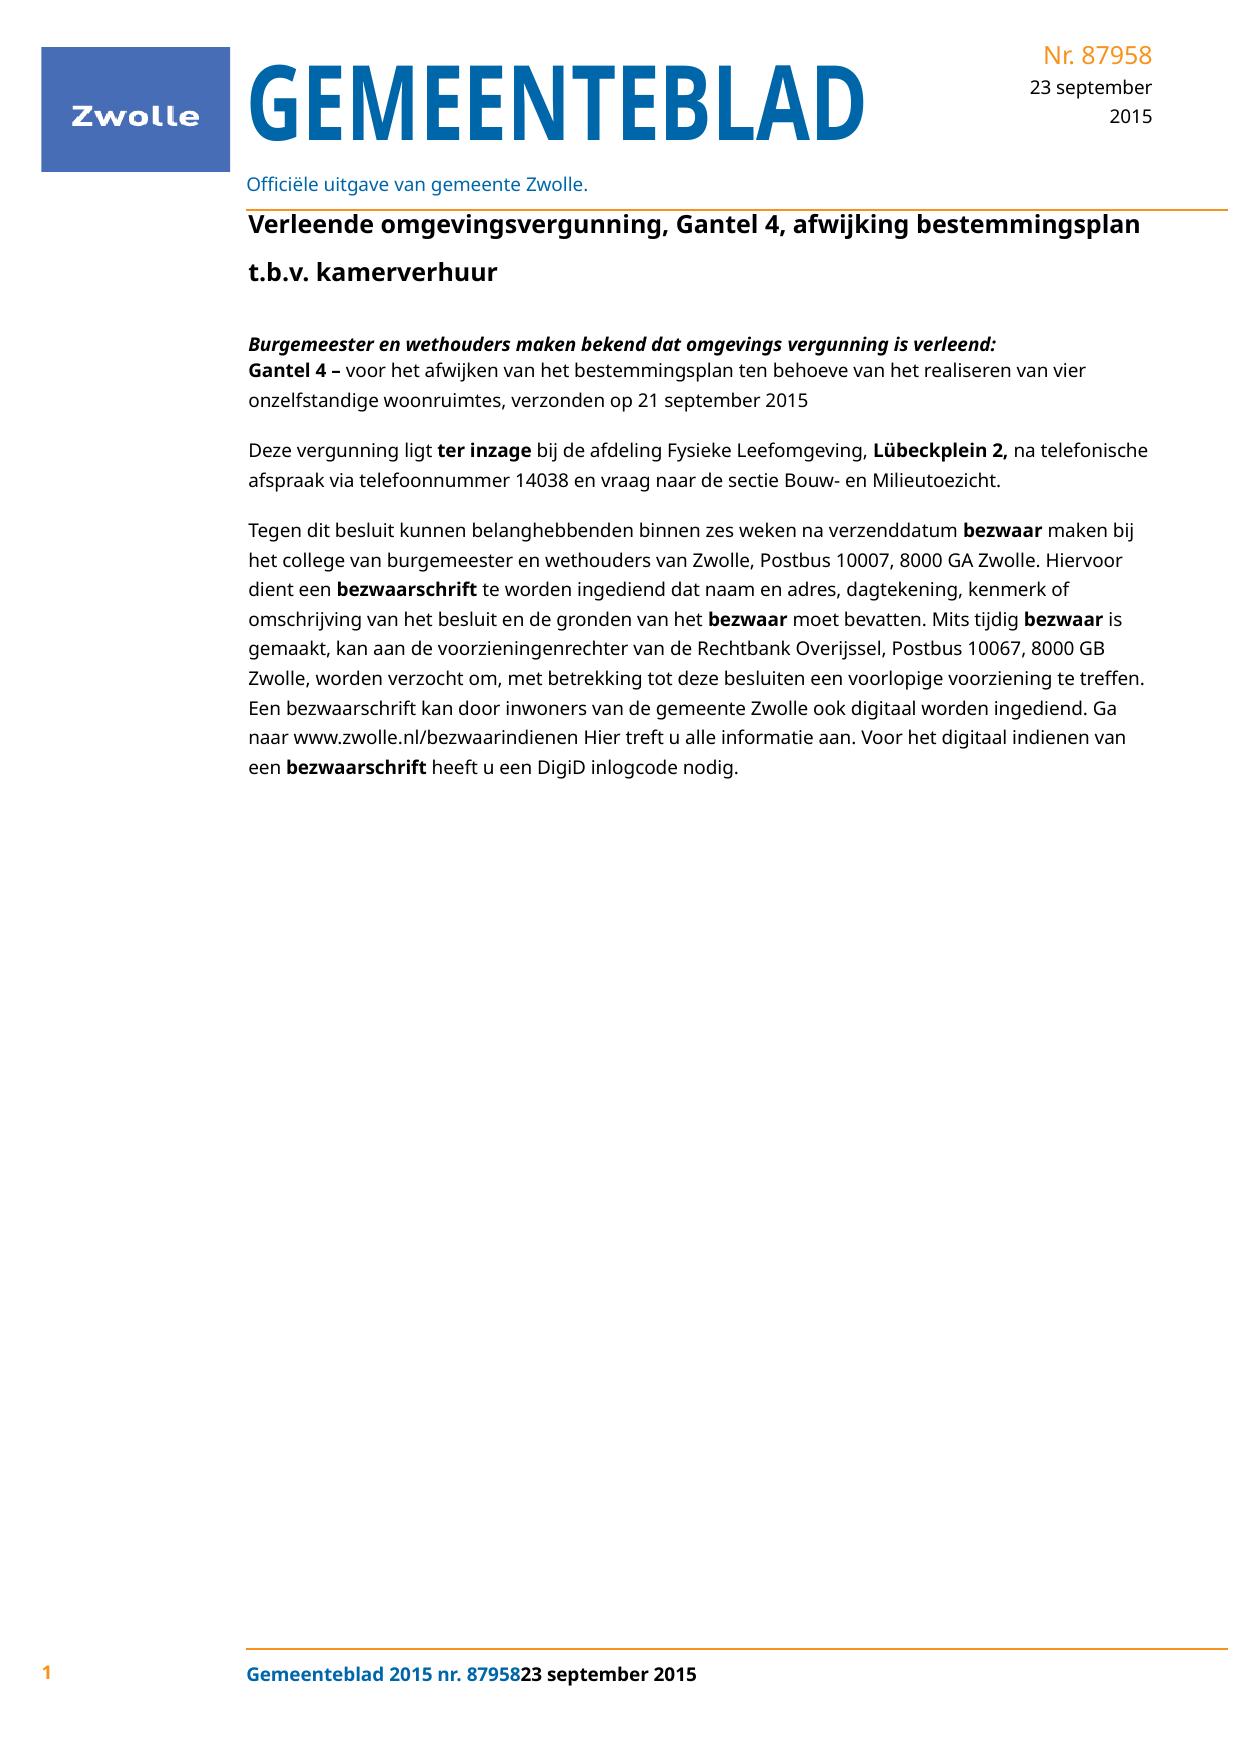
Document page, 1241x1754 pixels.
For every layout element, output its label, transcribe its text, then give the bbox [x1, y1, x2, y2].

text Gantel 4 – voor het afwijken van het bestemmingsplan ten behoeve van het realiseren van vier onzelfstandige woonruimtes, verzonden op 21 september 2015 [248, 357, 1152, 412]
text Verleende omgevingsvergunning, Gantel 4, afwijking bestemmingsplan t.b.v. kamerverhuur [248, 211, 1152, 288]
picture [41, 47, 231, 172]
text Burgemeester en wethouders maken bekend dat omgevings vergunning is verleend: [248, 331, 1152, 357]
text Deze vergunning ligt ter inzage bij de afdeling Fysieke Leefomgeving, Lübeckplein 2, na telefonische afspraak via telefoonnummer 14038 en vraag naar de sectie Bouw- en Milieutoezicht. [248, 437, 1152, 492]
text Tegen dit besluit kunnen belanghebbenden binnen zes weken na verzenddatum bezwaar maken bij het college van burgemeester en wethouders van Zwolle, Postbus 10007, 8000 GA Zwolle. Hiervoor dient een bezwaarschrift te worden ingediend dat naam en adres, dagtekening, kenmerk of omschrijving van het besluit en de gronden van het bezwaar moet bevatten. Mits tijdig bezwaar is gemaakt, kan aan de voorzieningenrechter van de Rechtbank Overijssel, Postbus 10067, 8000 GB Zwolle, worden verzocht om, met betrekking tot deze besluiten een voorlopige voorziening te treffen. Een bezwaarschrift kan door inwoners van de gemeente Zwolle ook digitaal worden ingediend. Ga naar www.zwolle.nl/bezwaarindienen Hier treft u alle informatie aan. Voor het digitaal indienen van een bezwaarschrift heeft u een DigiD inlogcode nodig. [248, 517, 1152, 779]
